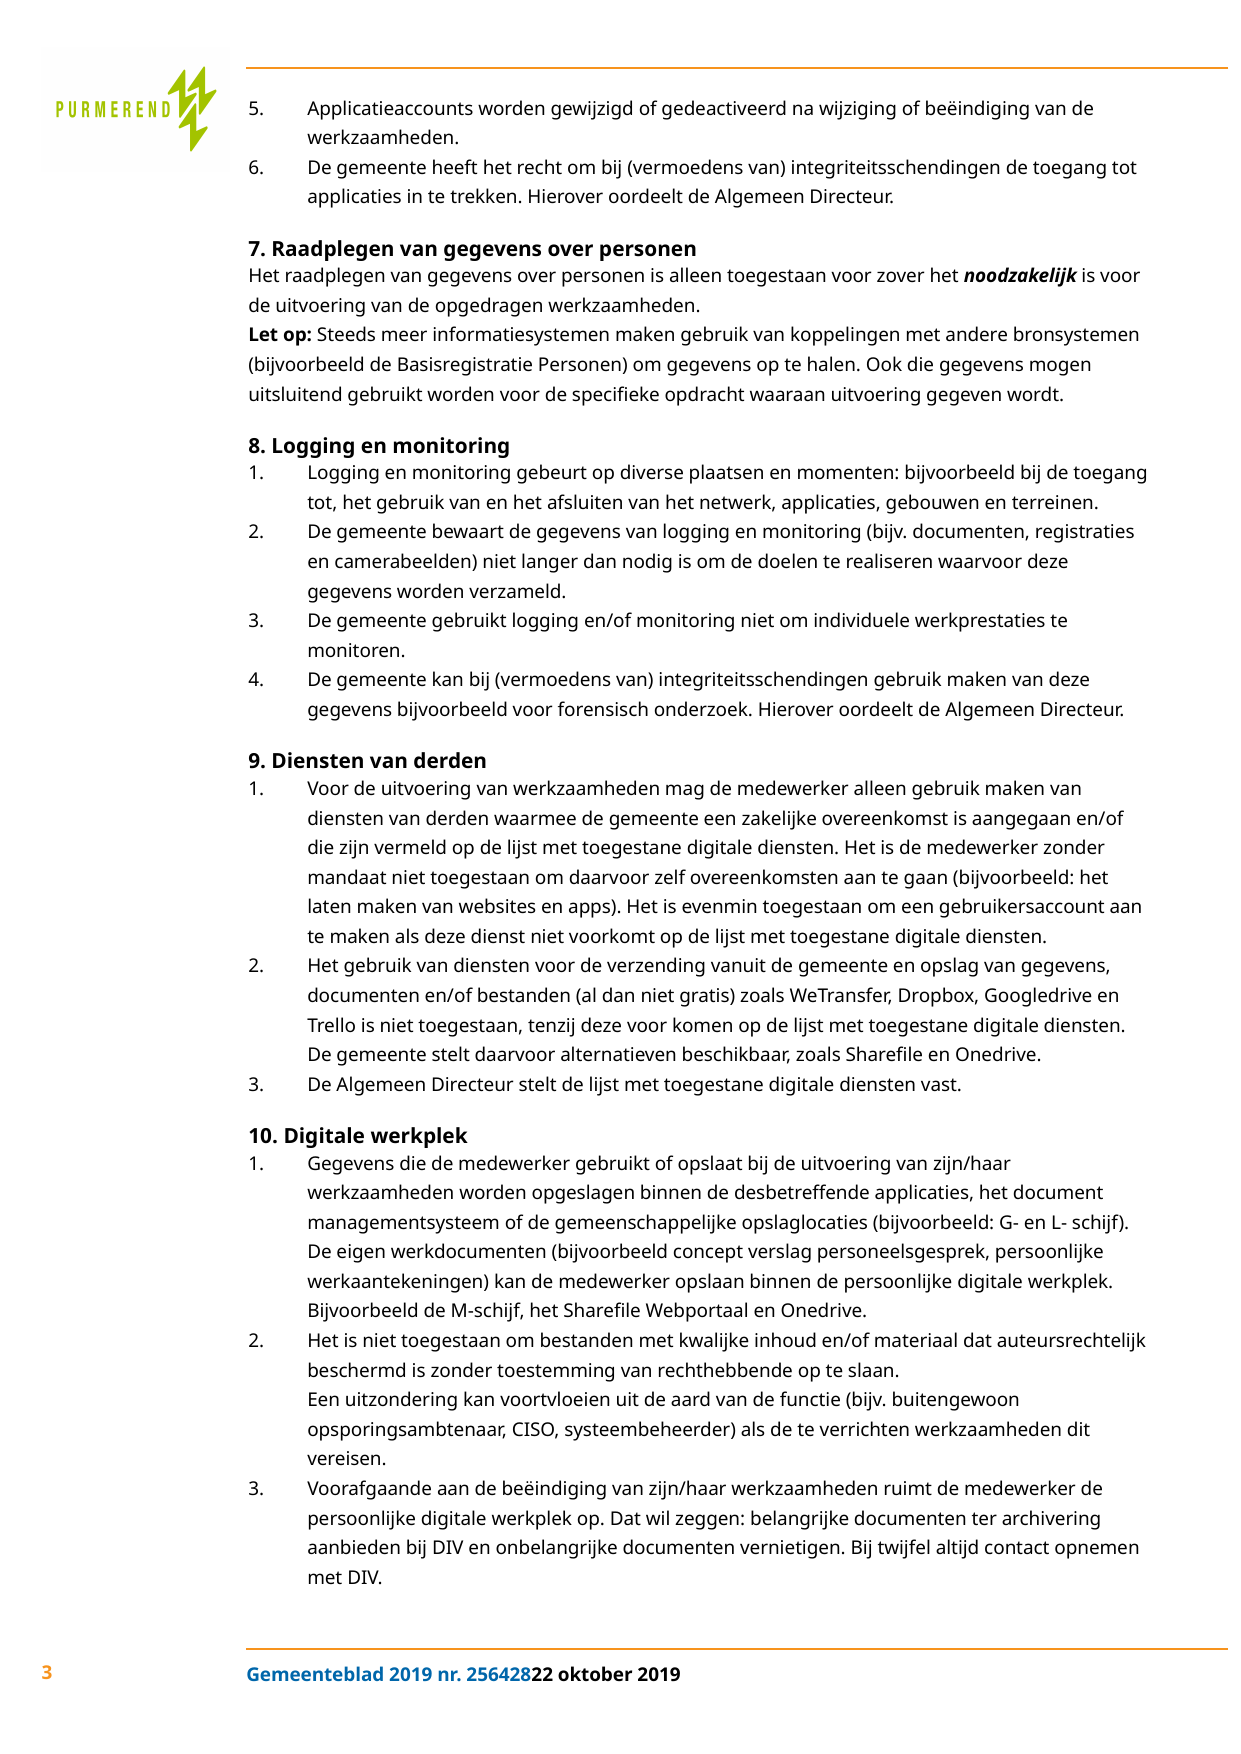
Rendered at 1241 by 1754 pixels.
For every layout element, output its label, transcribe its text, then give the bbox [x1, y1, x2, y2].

list De gemeente gebruikt logging en/of monitoring niet om individuele werkprestaties te monitoren. [248, 607, 1152, 663]
text Let op: Steeds meer informatiesystemen maken gebruik van koppelingen met andere bronsystemen (bijvoorbeeld de Basisregistratie Personen) om gegevens op te halen. Ook die gegevens mogen uitsluitend gebruikt worden voor de specifieke opdracht waaraan uitvoering gegeven wordt. [248, 322, 1152, 406]
list De gemeente heeft het recht om bij (vermoedens van) integriteitsschendingen de toegang tot applicaties in te trekken. Hierover oordeelt de Algemeen Directeur. [248, 154, 1152, 209]
text 8. Logging en monitoring [248, 431, 1152, 459]
list De gemeente kan bij (vermoedens van) integriteitsschendingen gebruik maken van deze gegevens bijvoorbeeld voor forensisch onderzoek. Hierover oordeelt de Algemeen Directeur. [248, 667, 1152, 722]
list Het gebruik van diensten voor de verzending vanuit de gemeente en opslag van gegevens, documenten en/of bestanden (al dan niet gratis) zoals WeTransfer, Dropbox, Googledrive en Trello is niet toegestaan, tenzij deze voor komen op de lijst met toegestane digitale diensten. De gemeente stelt daarvoor alternatieven beschikbaar, zoals Sharefile en Onedrive. [248, 953, 1152, 1067]
picture [41, 47, 231, 172]
list De Algemeen Directeur stelt de lijst met toegestane digitale diensten vast. [248, 1071, 1152, 1097]
list Voorafgaande aan de beëindiging van zijn/haar werkzaamheden ruimt de medewerker de persoonlijke digitale werkplek op. Dat wil zeggen: belangrijke documenten ter archivering aanbieden bij DIV en onbelangrijke documenten vernietigen. Bij twijfel altijd contact opnemen met DIV. [248, 1475, 1152, 1590]
list De gemeente bewaart de gegevens van logging en monitoring (bijv. documenten, registraties en camerabeelden) niet langer dan nodig is om de doelen te realiseren waarvoor deze gegevens worden verzameld. [248, 519, 1152, 604]
list Applicatieaccounts worden gewijzigd of gedeactiveerd na wijziging of beëindiging van de werkzaamheden. [248, 95, 1152, 150]
list Logging en monitoring gebeurt op diverse plaatsen en momenten: bijvoorbeeld bij de toegang tot, het gebruik van en het afsluiten van het netwerk, applicaties, gebouwen en terreinen. [248, 459, 1152, 515]
list Het is niet toegestaan om bestanden met kwalijke inhoud en/of materiaal dat auteursrechtelijk beschermd is zonder toestemming van rechthebbende op te slaan. [248, 1327, 1152, 1383]
text 10. Digitale werkplek [248, 1121, 1152, 1150]
text Het raadplegen van gegevens over personen is alleen toegestaan voor zover het noodzakelijk is voor de uitvoering van de opgedragen werkzaamheden. [248, 262, 1152, 318]
text 7. Raadplegen van gegevens over personen [248, 234, 1152, 262]
text 9. Diensten van derden [248, 747, 1152, 775]
list Voor de uitvoering van werkzaamheden mag de medewerker alleen gebruik maken van diensten van derden waarmee de gemeente een zakelijke overeenkomst is aangegaan en/of die zijn vermeld op de lijst met toegestane digitale diensten. Het is de medewerker zonder mandaat niet toegestaan om daarvoor zelf overeenkomsten aan te gaan (bijvoorbeeld: het laten maken van websites en apps). Het is evenmin toegestaan om een gebruikersaccount aan te maken als deze dienst niet voorkomt op de lijst met toegestane digitale diensten. [248, 775, 1152, 949]
list Een uitzondering kan voortvloeien uit de aard van de functie (bijv. buitengewoon opsporingsambtenaar, CISO, systeembeheerder) als de te verrichten werkzaamheden dit vereisen. [248, 1386, 1152, 1471]
list Gegevens die de medewerker gebruikt of opslaat bij de uitvoering van zijn/haar werkzaamheden worden opgeslagen binnen de desbetreffende applicaties, het document managementsysteem of de gemeenschappelijke opslaglocaties (bijvoorbeeld: G- en L- schijf). De eigen werkdocumenten (bijvoorbeeld concept verslag personeelsgesprek, persoonlijke werkaantekeningen) kan de medewerker opslaan binnen de persoonlijke digitale werkplek. Bijvoorbeeld de M-schijf, het Sharefile Webportaal en Onedrive. [248, 1150, 1152, 1323]
